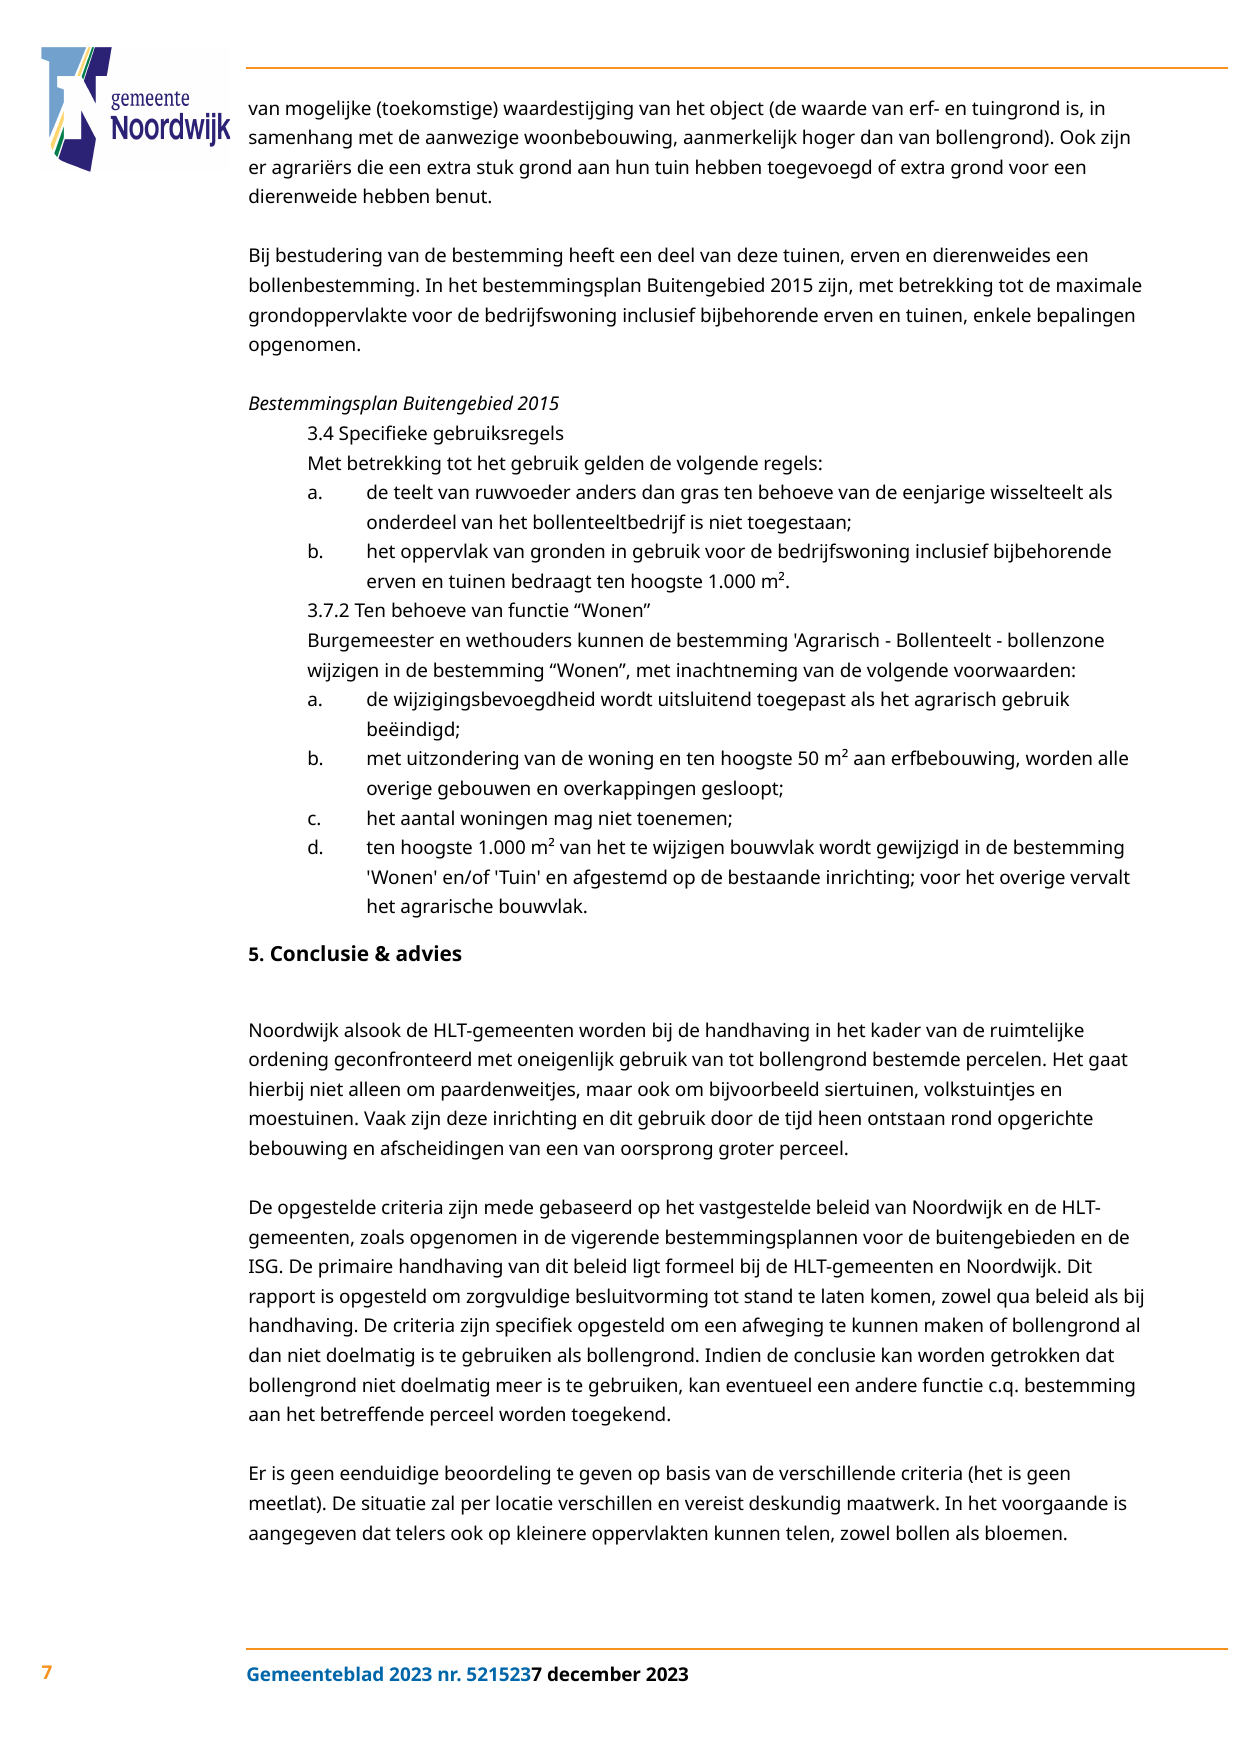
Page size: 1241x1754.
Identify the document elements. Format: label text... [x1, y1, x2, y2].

list ten hoogste 1.000 m² van het te wijzigen bouwvlak wordt gewijzigd in de bestemming 'Wonen' en/of 'Tuin' en afgestemd op de bestaande inrichting; voor het overige vervalt het agrarische bouwvlak. [307, 834, 1152, 919]
text Bestemmingsplan Buitengebied 2015 [248, 391, 1152, 416]
picture [41, 47, 231, 172]
list 3.4 Specifieke gebruiksregels [248, 420, 1152, 446]
list Burgemeester en wethouders kunnen de bestemming 'Agrarisch - Bollenteelt - bollenzone wijzigen in de bestemming “Wonen”, met inachtneming van de volgende voorwaarden: [248, 627, 1152, 683]
list met uitzondering van de woning en ten hoogste 50 m² aan erfbebouwing, worden alle overige gebouwen en overkappingen gesloopt; [307, 746, 1152, 801]
list het aantal woningen mag niet toenemen; [307, 805, 1152, 831]
text van mogelijke (toekomstige) waardestijging van het object (de waarde van erf- en tuingrond is, in samenhang met de aanwezige woonbebouwing, aanmerkelijk hoger dan van bollengrond). Ook zijn er agrariërs die een extra stuk grond aan hun tuin hebben toegevoegd of extra grond voor een dierenweide hebben benut. [248, 95, 1152, 209]
text 5. Conclusie & advies [248, 939, 1152, 968]
list 3.7.2 Ten behoeve van functie “Wonen” [248, 598, 1152, 623]
list de teelt van ruwvoeder anders dan gras ten behoeve van de eenjarige wisselteelt als onderdeel van het bollenteeltbedrijf is niet toegestaan; [307, 479, 1152, 535]
text Noordwijk alsook de HLT-gemeenten worden bij de handhaving in het kader van de ruimtelijke ordening geconfronteerd met oneigenlijk gebruik van tot bollengrond bestemde percelen. Het gaat hierbij niet alleen om paardenweitjes, maar ook om bijvoorbeeld siertuinen, volkstuintjes en moestuinen. Vaak zijn deze inrichting en dit gebruik door de tijd heen ontstaan rond opgerichte bebouwing en afscheidingen van een van oorsprong groter perceel. [248, 1017, 1152, 1161]
list Met betrekking tot het gebruik gelden de volgende regels: [248, 450, 1152, 476]
text De opgestelde criteria zijn mede gebaseerd op het vastgestelde beleid van Noordwijk en de HLT- gemeenten, zoals opgenomen in de vigerende bestemmingsplannen voor de buitengebieden en de ISG. De primaire handhaving van dit beleid ligt formeel bij de HLT-gemeenten en Noordwijk. Dit rapport is opgesteld om zorgvuldige besluitvorming tot stand te laten komen, zowel qua beleid als bij handhaving. De criteria zijn specifiek opgesteld om een afweging te kunnen maken of bollengrond al dan niet doelmatig is te gebruiken als bollengrond. Indien de conclusie kan worden getrokken dat bollengrond niet doelmatig meer is te gebruiken, kan eventueel een andere functie c.q. bestemming aan het betreffende perceel worden toegekend. [248, 1194, 1152, 1427]
text Bij bestudering van de bestemming heeft een deel van deze tuinen, erven en dierenweides een bollenbestemming. In het bestemmingsplan Buitengebied 2015 zijn, met betrekking tot de maximale grondoppervlakte voor de bedrijfswoning inclusief bijbehorende erven en tuinen, enkele bepalingen opgenomen. [248, 243, 1152, 357]
list de wijzigingsbevoegdheid wordt uitsluitend toegepast als het agrarisch gebruik beëindigd; [307, 686, 1152, 742]
text Er is geen eenduidige beoordeling te geven op basis van de verschillende criteria (het is geen meetlat). De situatie zal per locatie verschillen en vereist deskundig maatwerk. In het voorgaande is aangegeven dat telers ook op kleinere oppervlakten kunnen telen, zowel bollen als bloemen. [248, 1461, 1152, 1546]
list het oppervlak van gronden in gebruik voor de bedrijfswoning inclusief bijbehorende erven en tuinen bedraagt ten hoogste 1.000 m². [307, 538, 1152, 594]
